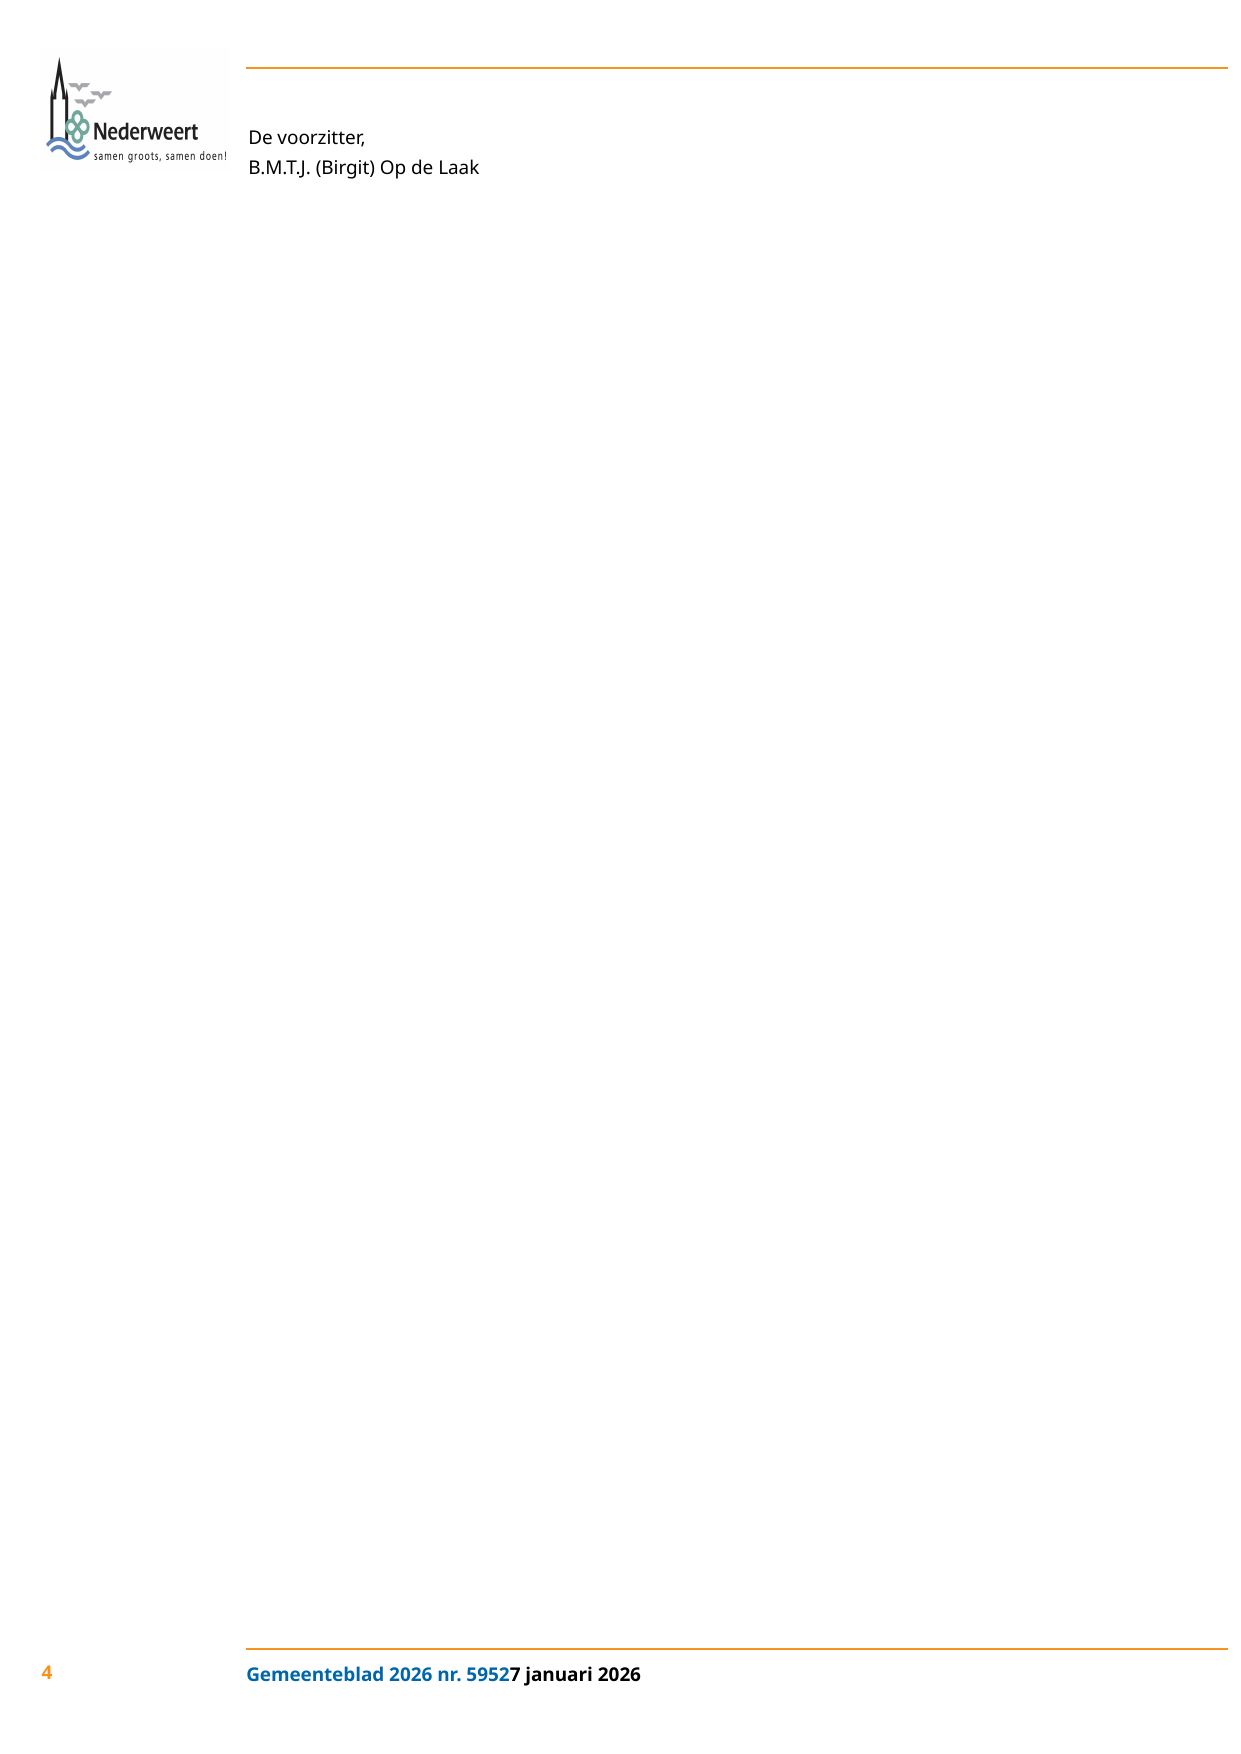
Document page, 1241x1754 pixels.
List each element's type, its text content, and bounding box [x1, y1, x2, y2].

text B.M.T.J. (Birgit) Op de Laak [248, 154, 1152, 180]
picture [41, 47, 231, 172]
text De voorzitter, [248, 124, 1152, 150]
